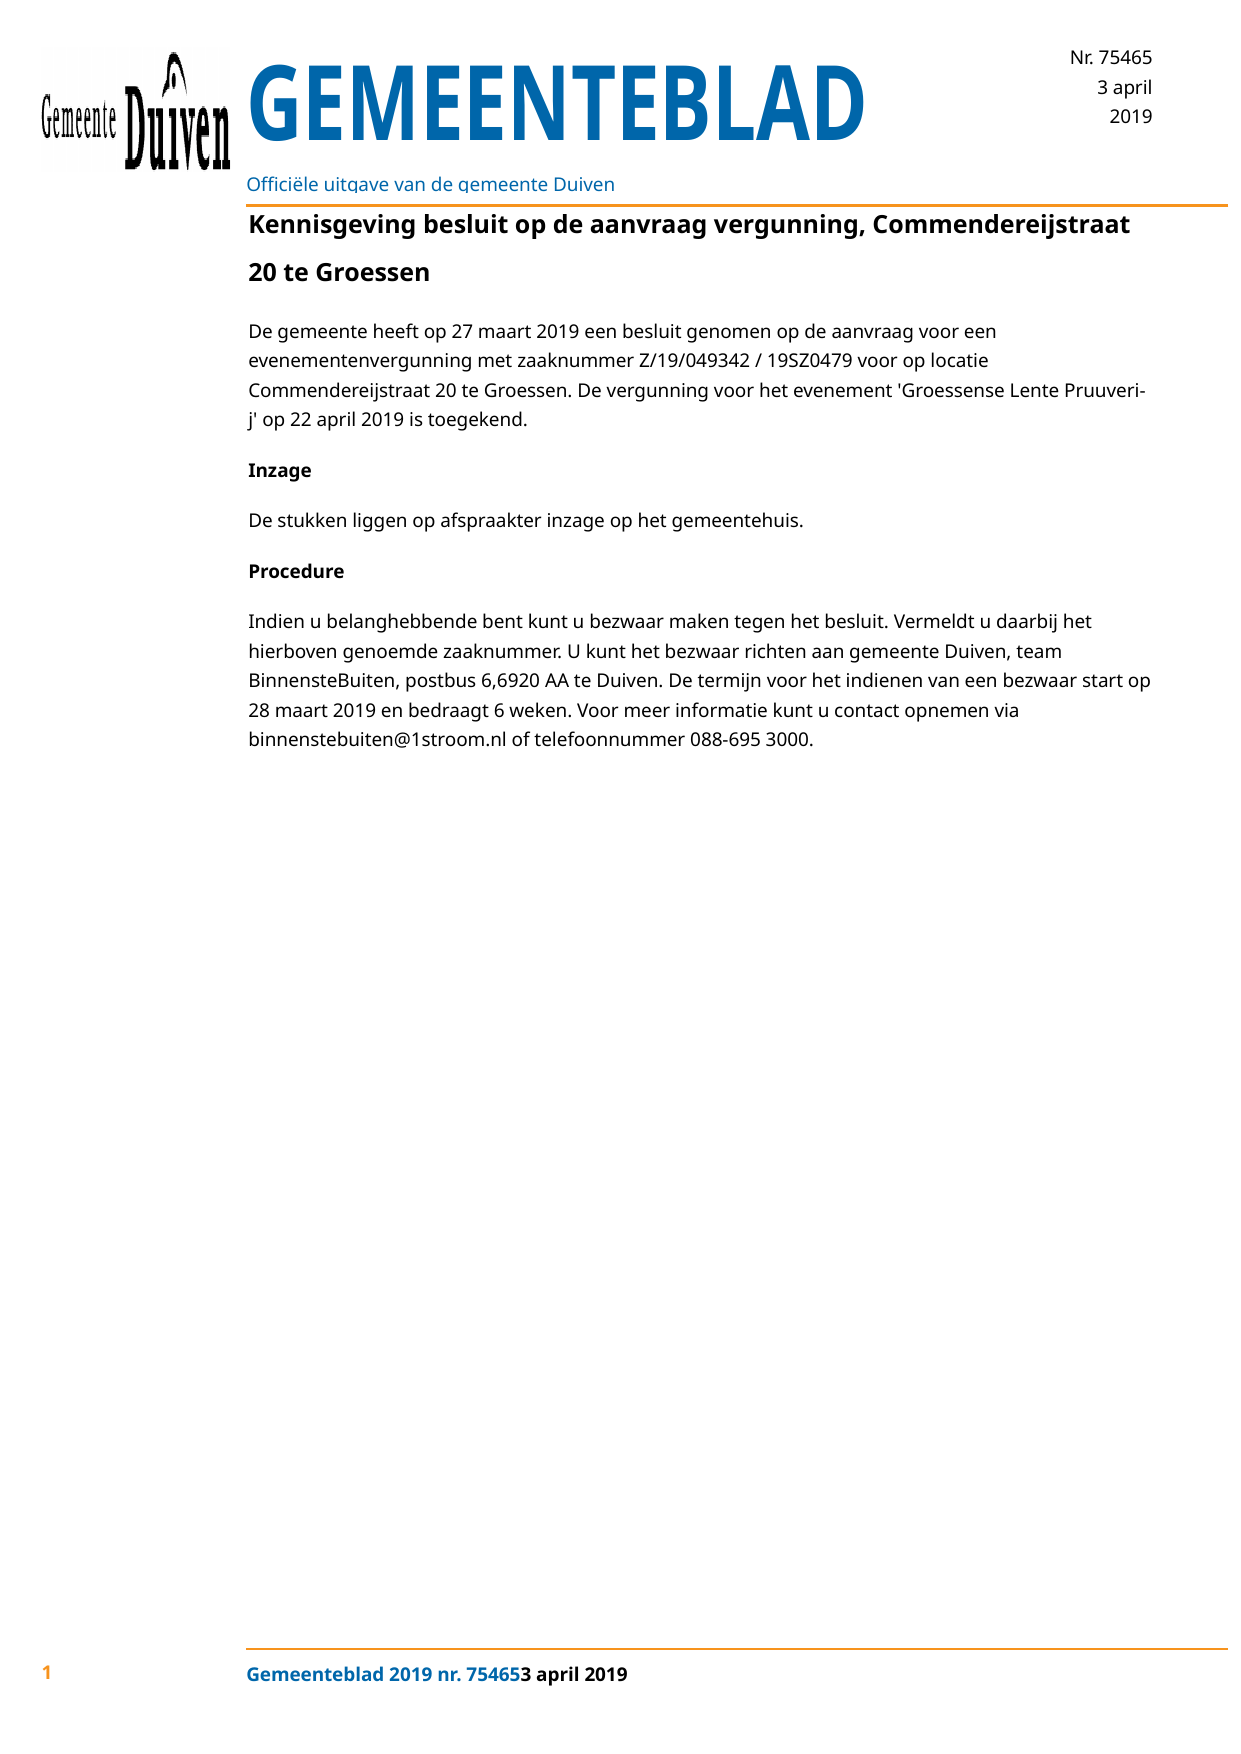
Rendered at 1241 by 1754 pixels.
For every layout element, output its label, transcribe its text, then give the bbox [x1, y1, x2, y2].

text De stukken liggen op afspraakter inzage op het gemeentehuis. [248, 507, 1152, 533]
text De gemeente heeft op 27 maart 2019 een besluit genomen op de aanvraag voor een evenementenvergunning met zaaknummer Z/19/049342 / 19SZ0479 voor op locatie Commendereijstraat 20 te Groessen. De vergunning voor het evenement 'Groessense Lente Pruuveri-j' op 22 april 2019 is toegekend. [248, 318, 1152, 432]
text Indien u belanghebbende bent kunt u bezwaar maken tegen het besluit. Vermeldt u daarbij het hierboven genoemde zaaknummer. U kunt het bezwaar richten aan gemeente Duiven, team BinnensteBuiten, postbus 6,6920 AA te Duiven. De termijn voor het indienen van een bezwaar start op 28 maart 2019 en bedraagt 6 weken. Voor meer informatie kunt u contact opnemen via binnenstebuiten@1stroom.nl of telefoonnummer 088-695 3000. [248, 608, 1152, 752]
text Procedure [248, 558, 1152, 584]
text Inzage [248, 457, 1152, 483]
text Kennisgeving besluit op de aanvraag vergunning, Commendereijstraat 20 te Groessen [248, 207, 1152, 288]
picture [41, 47, 231, 172]
